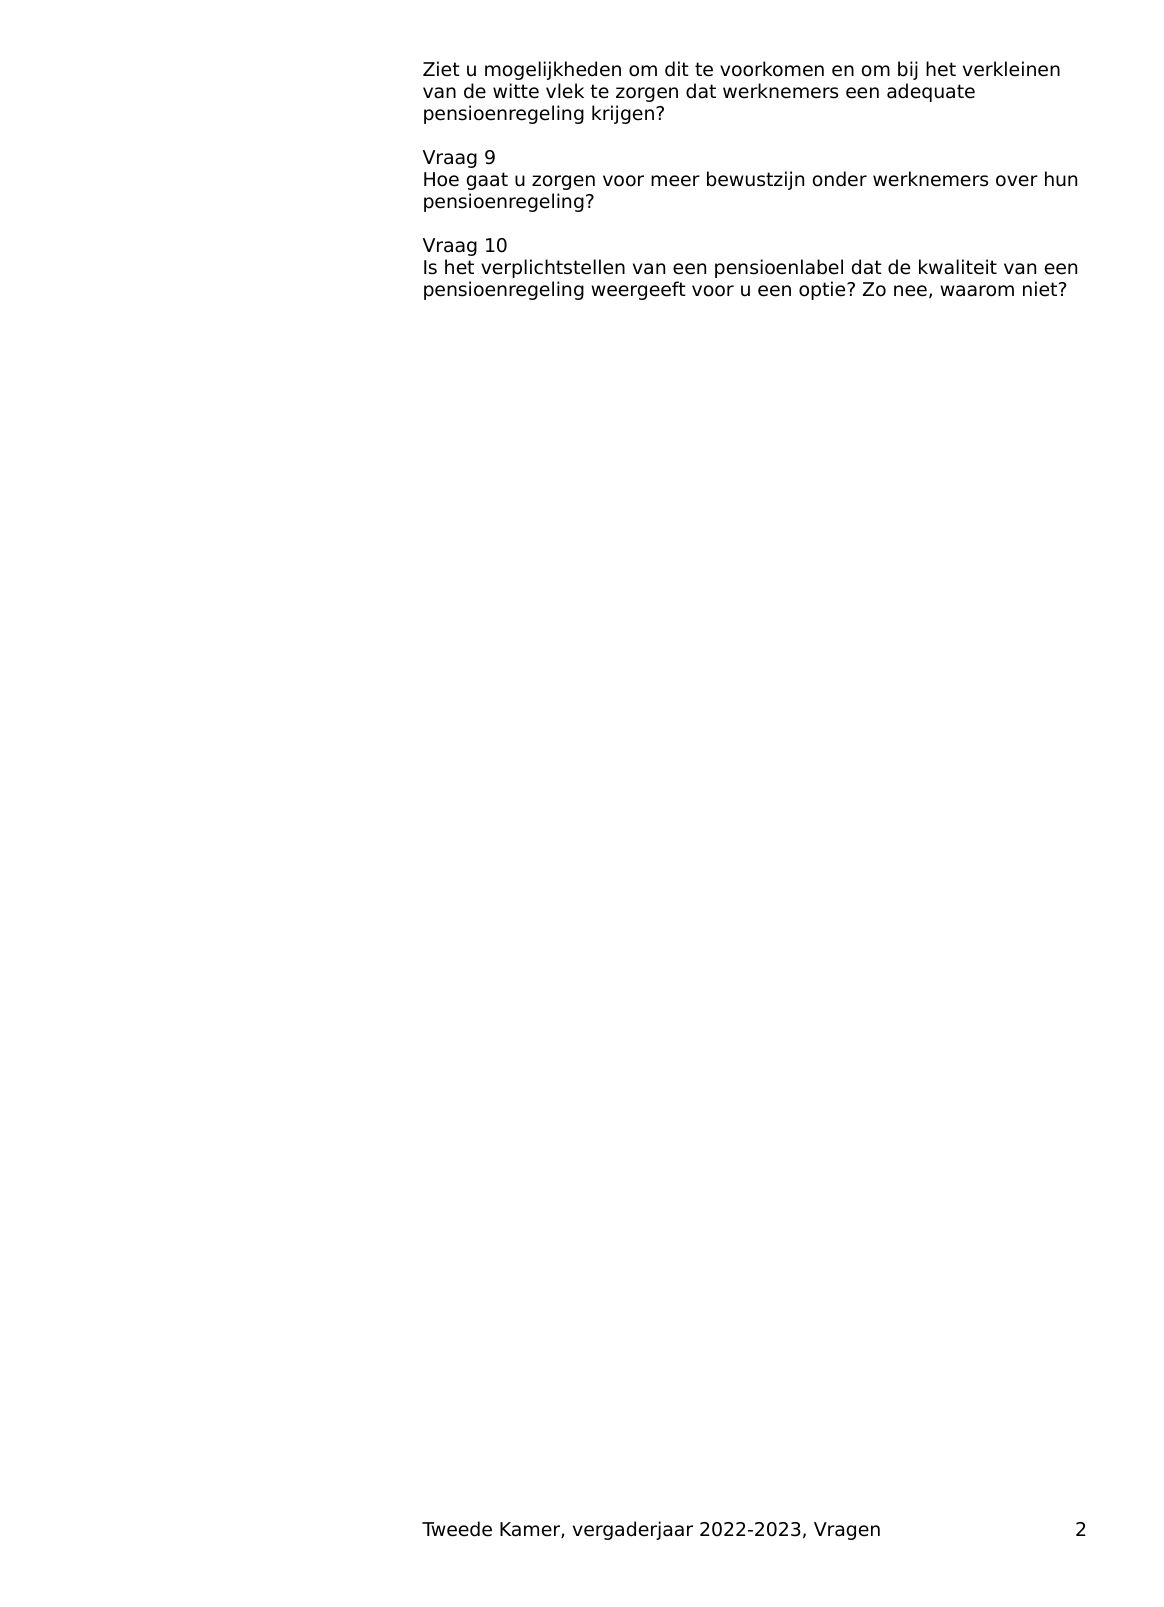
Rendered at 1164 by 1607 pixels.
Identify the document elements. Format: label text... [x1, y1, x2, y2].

text Is het verplichtstellen van een pensioenlabel dat de kwaliteit van een pensioenregeling weergeeft voor u een optie? Zo nee, waarom niet? [422, 257, 1087, 301]
text Vraag 10 [422, 235, 1087, 257]
text Hoe gaat u zorgen voor meer bewustzijn onder werknemers over hun pensioenregeling? [422, 169, 1087, 213]
text Ziet u mogelijkheden om dit te voorkomen en om bij het verkleinen van de witte vlek te zorgen dat werknemers een adequate pensioenregeling krijgen? [422, 59, 1087, 125]
text Vraag 9 [422, 147, 1087, 169]
